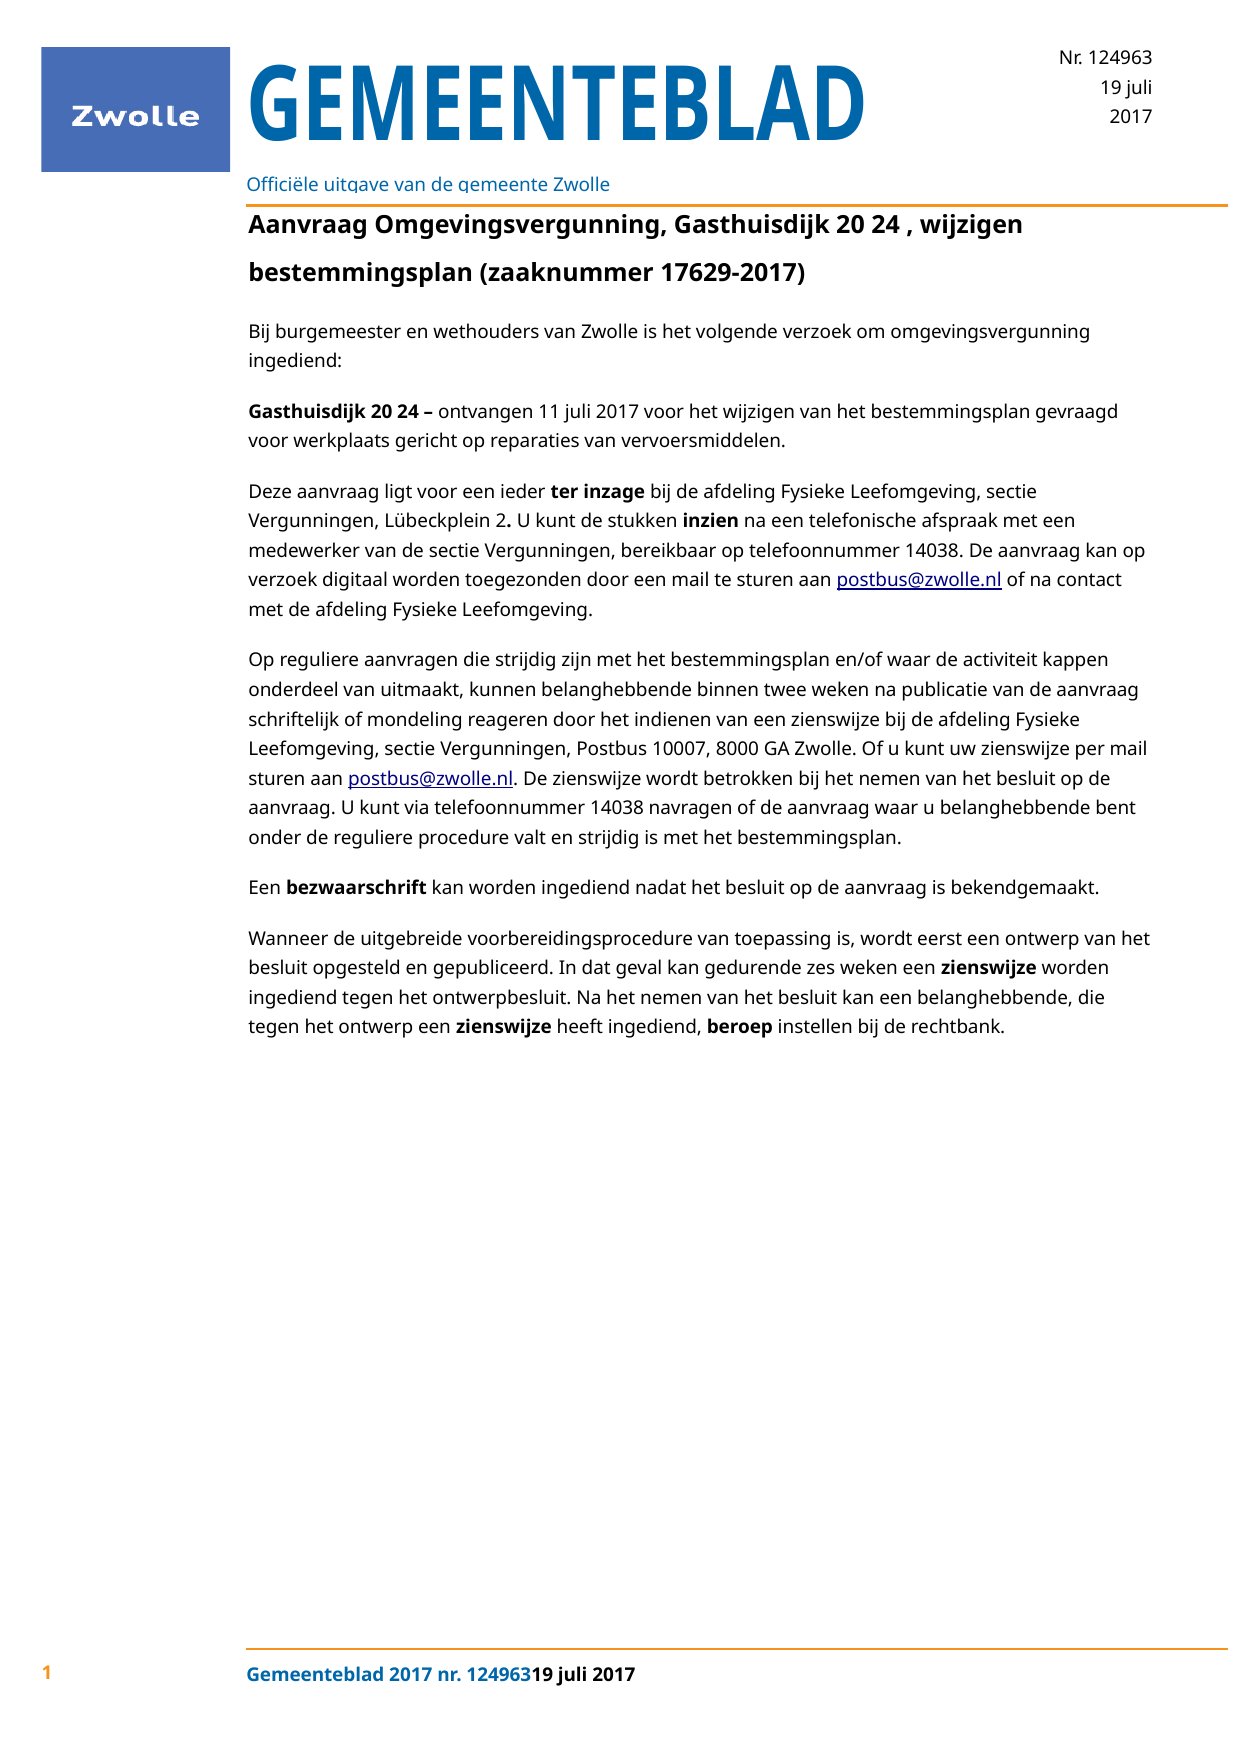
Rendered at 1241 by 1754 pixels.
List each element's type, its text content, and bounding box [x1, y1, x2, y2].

text Een bezwaarschrift kan worden ingediend nadat het besluit op de aanvraag is bekendgemaakt. [248, 874, 1152, 900]
text Op reguliere aanvragen die strijdig zijn met het bestemmingsplan en/of waar de activiteit kappen onderdeel van uitmaakt, kunnen belanghebbende binnen twee weken na publicatie van de aanvraag schriftelijk of mondeling reageren door het indienen van een zienswijze bij de afdeling Fysieke Leefomgeving, sectie Vergunningen, Postbus 10007, 8000 GA Zwolle. Of u kunt uw zienswijze per mail sturen aan postbus@zwolle.nl. De zienswijze wordt betrokken bij het nemen van het besluit op de aanvraag. U kunt via telefoonnummer 14038 navragen of de aanvraag waar u belanghebbende bent onder de reguliere procedure valt en strijdig is met het bestemmingsplan. [248, 647, 1152, 850]
picture [41, 47, 231, 172]
text Wanneer de uitgebreide voorbereidingsprocedure van toepassing is, wordt eerst een ontwerp van het besluit opgesteld en gepubliceerd. In dat geval kan gedurende zes weken een zienswijze worden ingediend tegen het ontwerpbesluit. Na het nemen van het besluit kan een belanghebbende, die tegen het ontwerp een zienswijze heeft ingediend, beroep instellen bij de rechtbank. [248, 925, 1152, 1039]
text Deze aanvraag ligt voor een ieder ter inzage bij de afdeling Fysieke Leefomgeving, sectie Vergunningen, Lübeckplein 2. U kunt de stukken inzien na een telefonische afspraak met een medewerker van de sectie Vergunningen, bereikbaar op telefoonnummer 14038. De aanvraag kan op verzoek digitaal worden toegezonden door een mail te sturen aan postbus@zwolle.nl of na contact met de afdeling Fysieke Leefomgeving. [248, 478, 1152, 622]
text Aanvraag Omgevingsvergunning, Gasthuisdijk 20 24 , wijzigen bestemmingsplan (zaaknummer 17629-2017) [248, 207, 1152, 288]
text Gasthuisdijk 20 24 – ontvangen 11 juli 2017 voor het wijzigen van het bestemmingsplan gevraagd voor werkplaats gericht op reparaties van vervoersmiddelen. [248, 398, 1152, 453]
text Bij burgemeester en wethouders van Zwolle is het volgende verzoek om omgevingsvergunning ingediend: [248, 318, 1152, 373]
